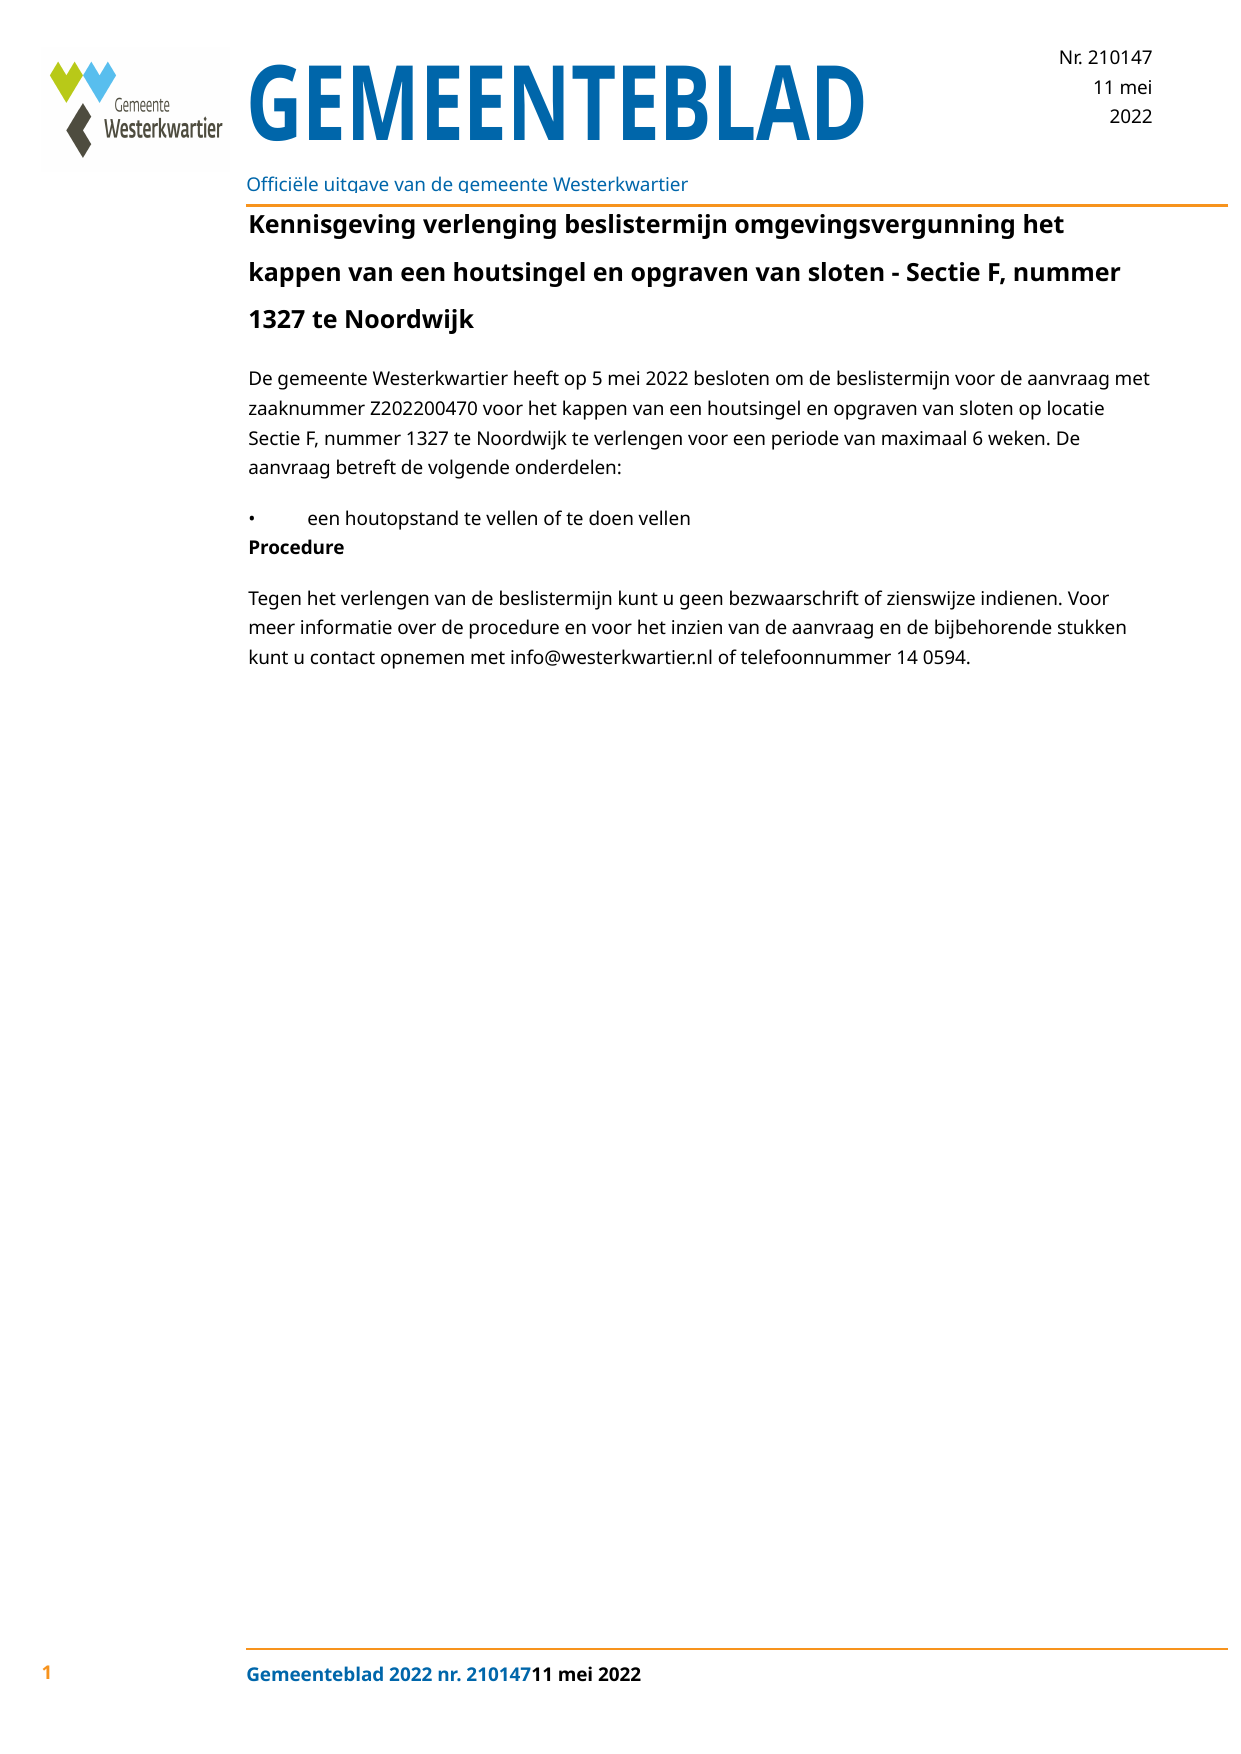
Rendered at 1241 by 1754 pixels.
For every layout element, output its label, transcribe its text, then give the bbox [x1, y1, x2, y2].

text De gemeente Westerkwartier heeft op 5 mei 2022 besloten om de beslistermijn voor de aanvraag met zaaknummer Z202200470 voor het kappen van een houtsingel en opgraven van sloten op locatie Sectie F, nummer 1327 te Noordwijk te verlengen voor een periode van maximaal 6 weken. De aanvraag betreft de volgende onderdelen: [248, 366, 1152, 480]
text Kennisgeving verlenging beslistermijn omgevingsvergunning het kappen van een houtsingel en opgraven van sloten - Sectie F, nummer 1327 te Noordwijk [248, 207, 1152, 336]
text Tegen het verlengen van de beslistermijn kunt u geen bezwaarschrift of zienswijze indienen. Voor meer informatie over de procedure en voor het inzien van de aanvraag en de bijbehorende stukken kunt u contact opnemen met info@westerkwartier.nl of telefoonnummer 14 0594. [248, 585, 1152, 669]
list een houtopstand te vellen of te doen vellen [248, 505, 1152, 530]
text Procedure [248, 534, 1152, 560]
picture [41, 47, 231, 172]
